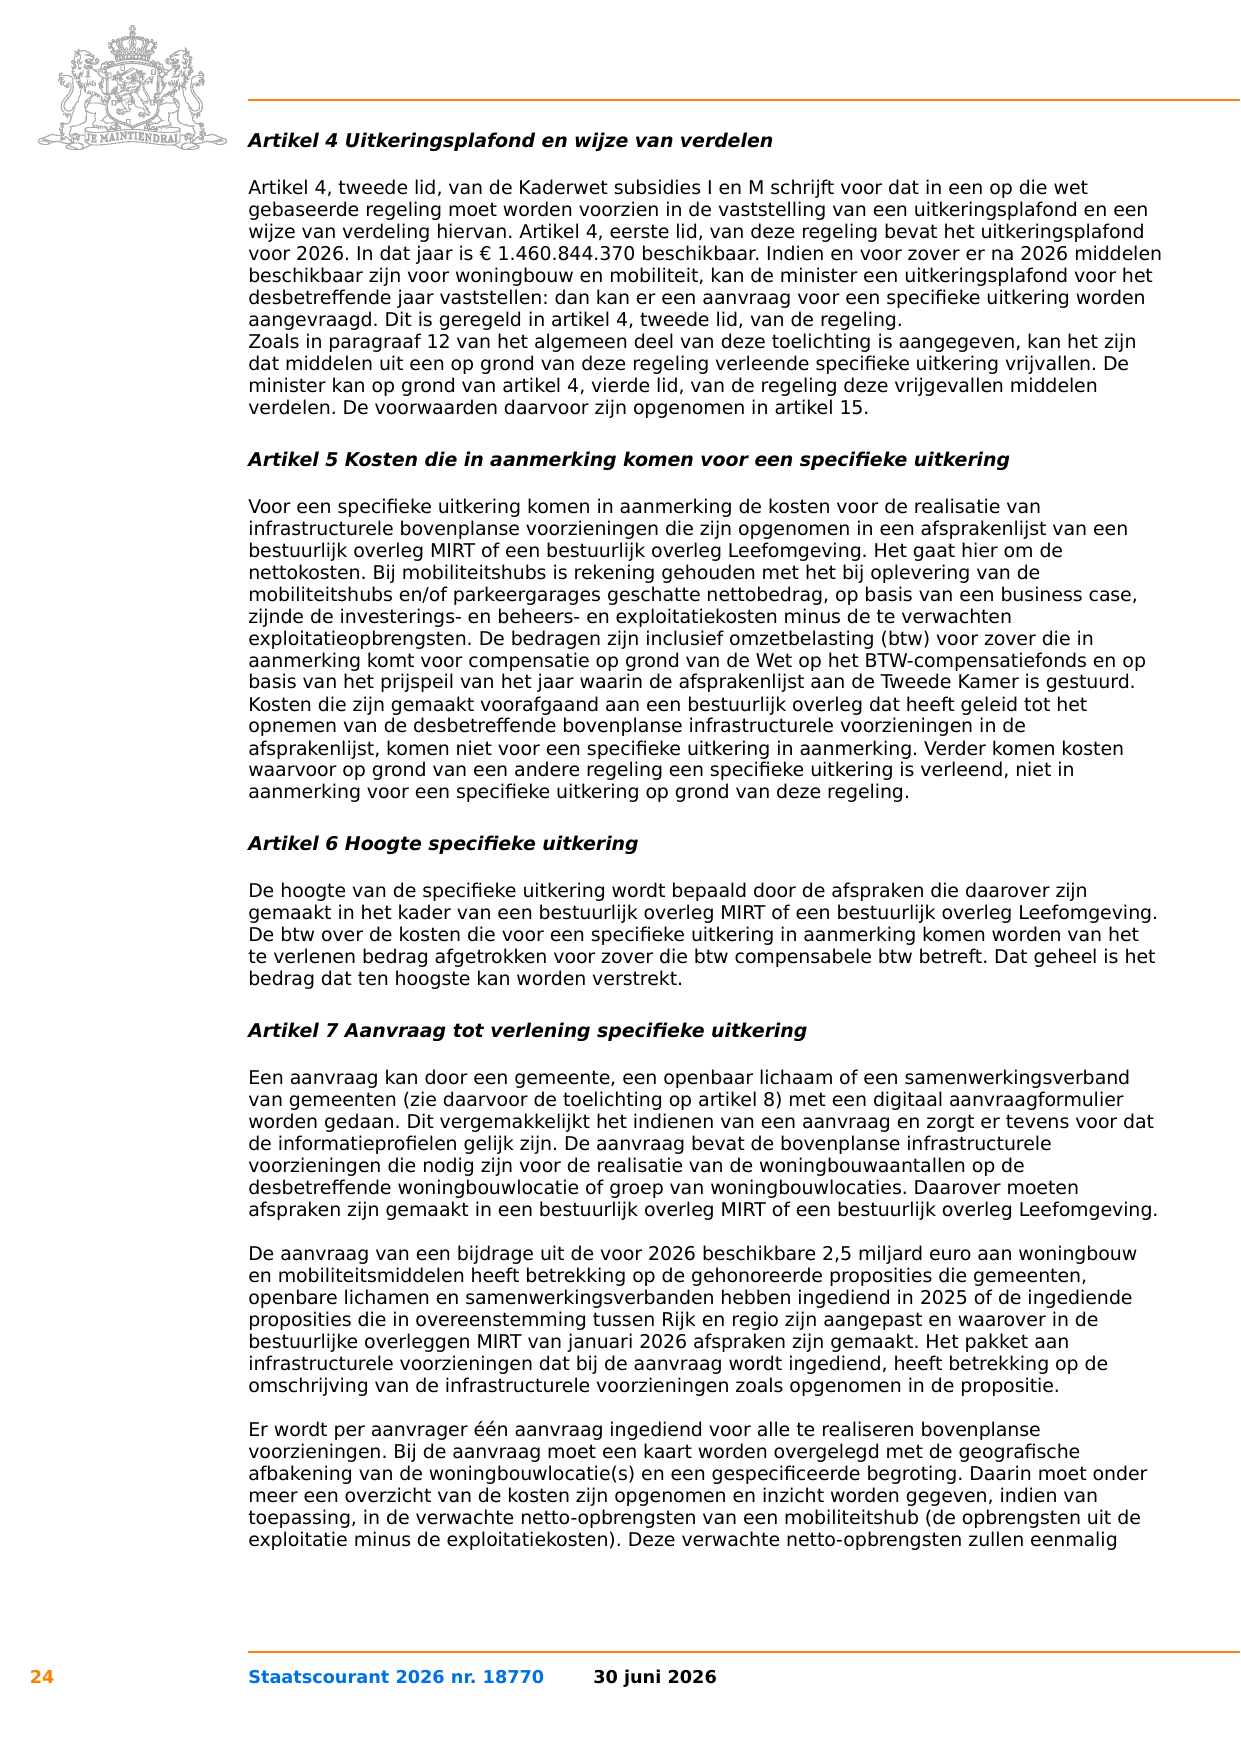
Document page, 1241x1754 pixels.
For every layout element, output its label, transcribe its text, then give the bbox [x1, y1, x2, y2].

text Er wordt per aanvrager één aanvraag ingediend voor alle te realiseren bovenplanse voorzieningen. Bij de aanvraag moet een kaart worden overgelegd met de geografische afbakening van de woningbouwlocatie(s) en een gespecificeerde begroting. Daarin moet onder meer een overzicht van de kosten zijn opgenomen en inzicht worden gegeven, indien van toepassing, in de verwachte netto-opbrengsten van een mobiliteitshub (de opbrengsten uit de exploitatie minus de exploitatiekosten). Deze verwachte netto-opbrengsten zullen eenmalig [248, 1419, 1163, 1551]
text Kosten die zijn gemaakt voorafgaand aan een bestuurlijk overleg dat heeft geleid tot het opnemen van de desbetreffende bovenplanse infrastructurele voorzieningen in de afsprakenlijst, komen niet voor een specifieke uitkering in aanmerking. Verder komen kosten waarvoor op grond van een andere regeling een specifieke uitkering is verleend, niet in aanmerking voor een specifieke uitkering op grond van deze regeling. [248, 693, 1163, 803]
subtitle Artikel 5 Kosten die in aanmerking komen voor een specifieke uitkering [248, 449, 1163, 471]
text Voor een specifieke uitkering komen in aanmerking de kosten voor de realisatie van infrastructurele bovenplanse voorzieningen die zijn opgenomen in een afsprakenlijst van een bestuurlijk overleg MIRT of een bestuurlijk overleg Leefomgeving. Het gaat hier om de nettokosten. Bij mobiliteitshubs is rekening gehouden met het bij oplevering van de mobiliteitshubs en/of parkeergarages geschatte nettobedrag, op basis van een business case, zijnde de investerings- en beheers- en exploitatiekosten minus de te verwachten exploitatieopbrengsten. De bedragen zijn inclusief omzetbelasting (btw) voor zover die in aanmerking komt voor compensatie op grond van de Wet op het BTW-compensatiefonds en op basis van het prijspeil van het jaar waarin de afsprakenlijst aan de Tweede Kamer is gestuurd. [248, 496, 1163, 693]
text De hoogte van de specifieke uitkering wordt bepaald door de afspraken die daarover zijn gemaakt in het kader van een bestuurlijk overleg MIRT of een bestuurlijk overleg Leefomgeving. De btw over de kosten die voor een specifieke uitkering in aanmerking komen worden van het te verlenen bedrag afgetrokken voor zover die btw compensabele btw betreft. Dat geheel is het bedrag dat ten hoogste kan worden verstrekt. [248, 880, 1163, 990]
text Zoals in paragraaf 12 van het algemeen deel van deze toelichting is aangegeven, kan het zijn dat middelen uit een op grond van deze regeling verleende specifieke uitkering vrijvallen. De minister kan op grond van artikel 4, vierde lid, van de regeling deze vrijgevallen middelen verdelen. De voorwaarden daarvoor zijn opgenomen in artikel 15. [248, 331, 1163, 419]
text Artikel 4, tweede lid, van de Kaderwet subsidies I en M schrijft voor dat in een op die wet gebaseerde regeling moet worden voorzien in de vaststelling van een uitkeringsplafond en een wijze van verdeling hiervan. Artikel 4, eerste lid, van deze regeling bevat het uitkeringsplafond voor 2026. In dat jaar is € 1.460.844.370 beschikbaar. Indien en voor zover er na 2026 middelen beschikbaar zijn voor woningbouw en mobiliteit, kan de minister een uitkeringsplafond voor het desbetreffende jaar vaststellen: dan kan er een aanvraag voor een specifieke uitkering worden aangevraagd. Dit is geregeld in artikel 4, tweede lid, van de regeling. [248, 177, 1163, 331]
text De aanvraag van een bijdrage uit de voor 2026 beschikbare 2,5 miljard euro aan woningbouw en mobiliteitsmiddelen heeft betrekking op de gehonoreerde proposities die gemeenten, openbare lichamen en samenwerkingsverbanden hebben ingediend in 2025 of de ingediende proposities die in overeenstemming tussen Rijk en regio zijn aangepast en waarover in de bestuurlijke overleggen MIRT van januari 2026 afspraken zijn gemaakt. Het pakket aan infrastructurele voorzieningen dat bij de aanvraag wordt ingediend, heeft betrekking op de omschrijving van de infrastructurele voorzieningen zoals opgenomen in de propositie. [248, 1243, 1163, 1397]
subtitle Artikel 4 Uitkeringsplafond en wijze van verdelen [248, 130, 1163, 152]
picture [38, 25, 227, 150]
subtitle Artikel 6 Hoogte specifieke uitkering [248, 833, 1163, 855]
text Een aanvraag kan door een gemeente, een openbaar lichaam of een samenwerkingsverband van gemeenten (zie daarvoor de toelichting op artikel 8) met een digitaal aanvraagformulier worden gedaan. Dit vergemakkelijkt het indienen van een aanvraag en zorgt er tevens voor dat de informatieprofielen gelijk zijn. De aanvraag bevat de bovenplanse infrastructurele voorzieningen die nodig zijn voor de realisatie van de woningbouwaantallen op de desbetreffende woningbouwlocatie of groep van woningbouwlocaties. Daarover moeten afspraken zijn gemaakt in een bestuurlijk overleg MIRT of een bestuurlijk overleg Leefomgeving. [248, 1067, 1163, 1221]
subtitle Artikel 7 Aanvraag tot verlening specifieke uitkering [248, 1020, 1163, 1042]
